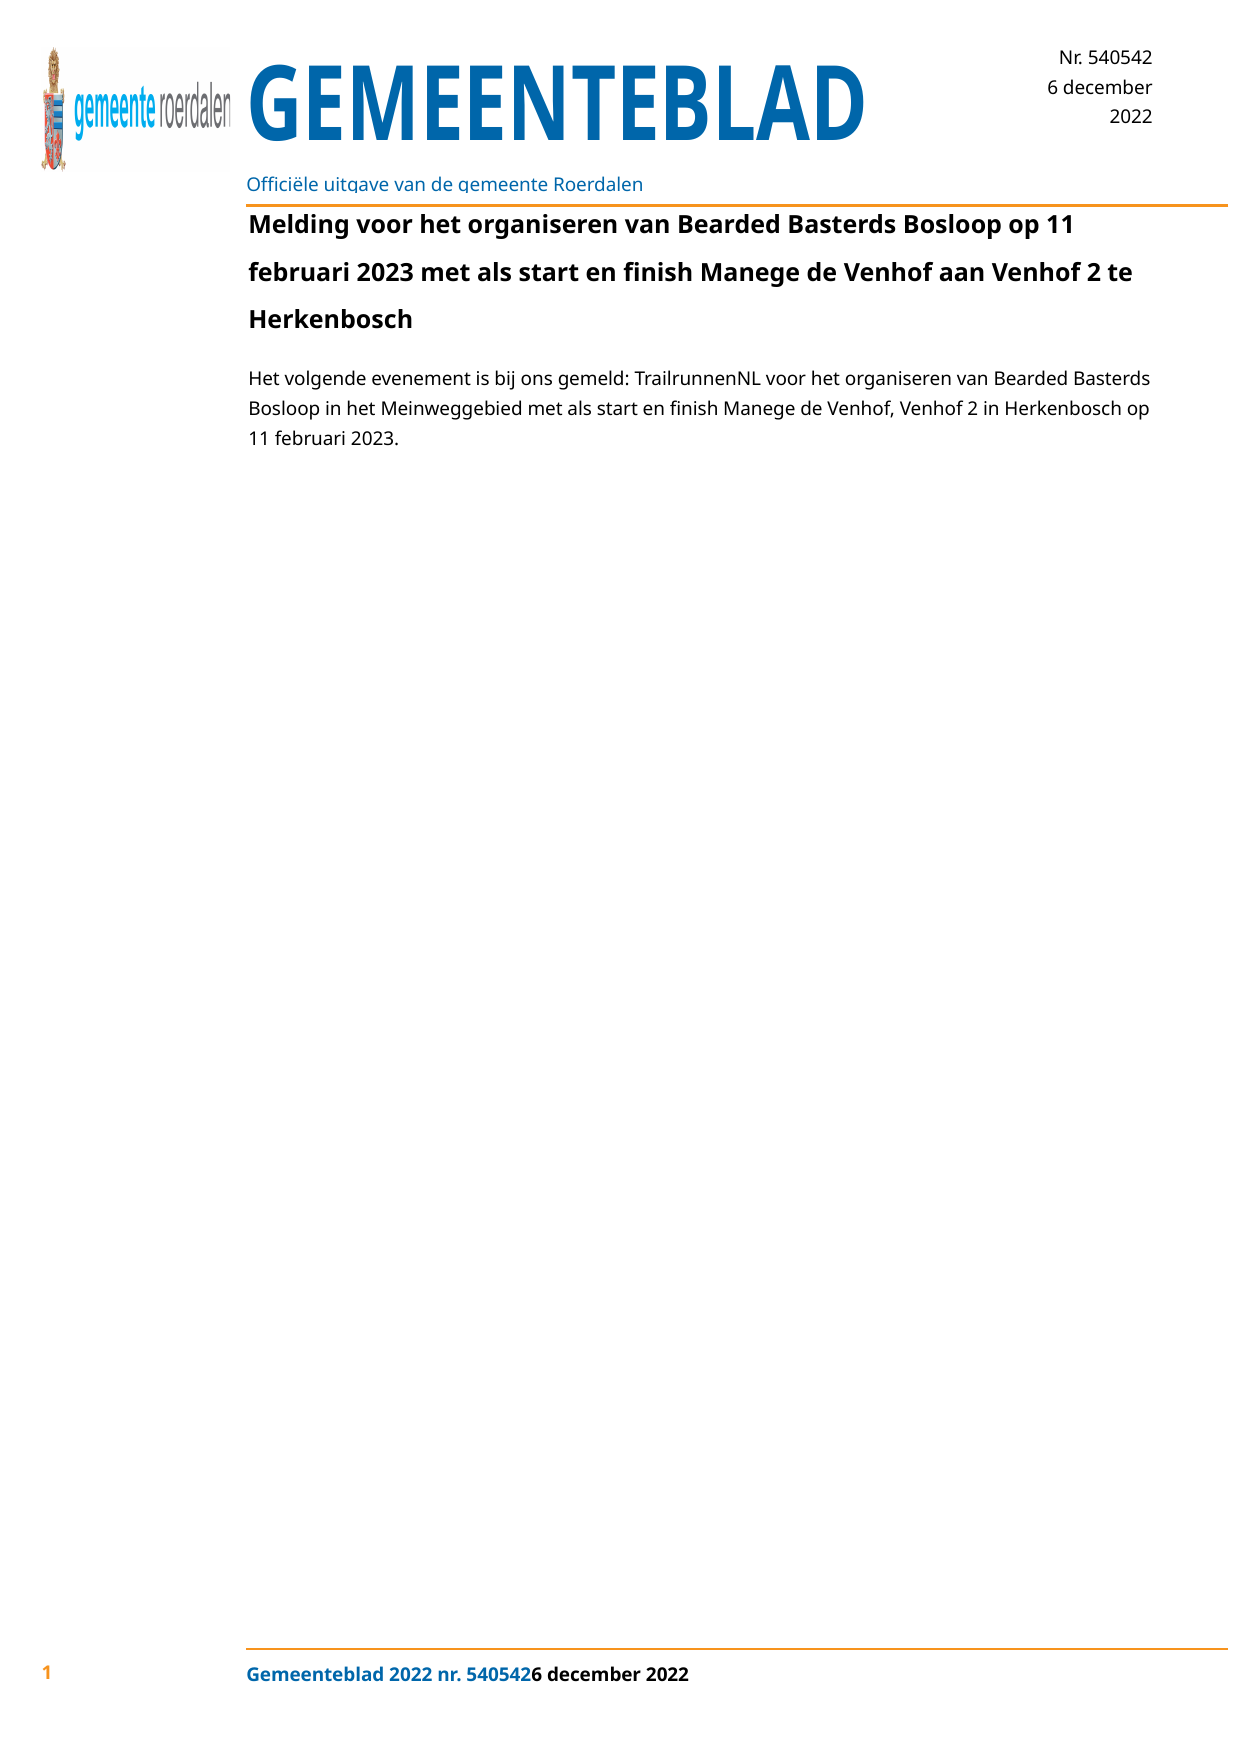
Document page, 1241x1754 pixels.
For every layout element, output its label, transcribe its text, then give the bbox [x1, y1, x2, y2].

text Het volgende evenement is bij ons gemeld: TrailrunnenNL voor het organiseren van Bearded Basterds Bosloop in het Meinweggebied met als start en finish Manege de Venhof, Venhof 2 in Herkenbosch op 11 februari 2023. [248, 366, 1152, 450]
picture [41, 47, 231, 172]
text Melding voor het organiseren van Bearded Basterds Bosloop op 11 februari 2023 met als start en finish Manege de Venhof aan Venhof 2 te Herkenbosch [248, 207, 1152, 336]
